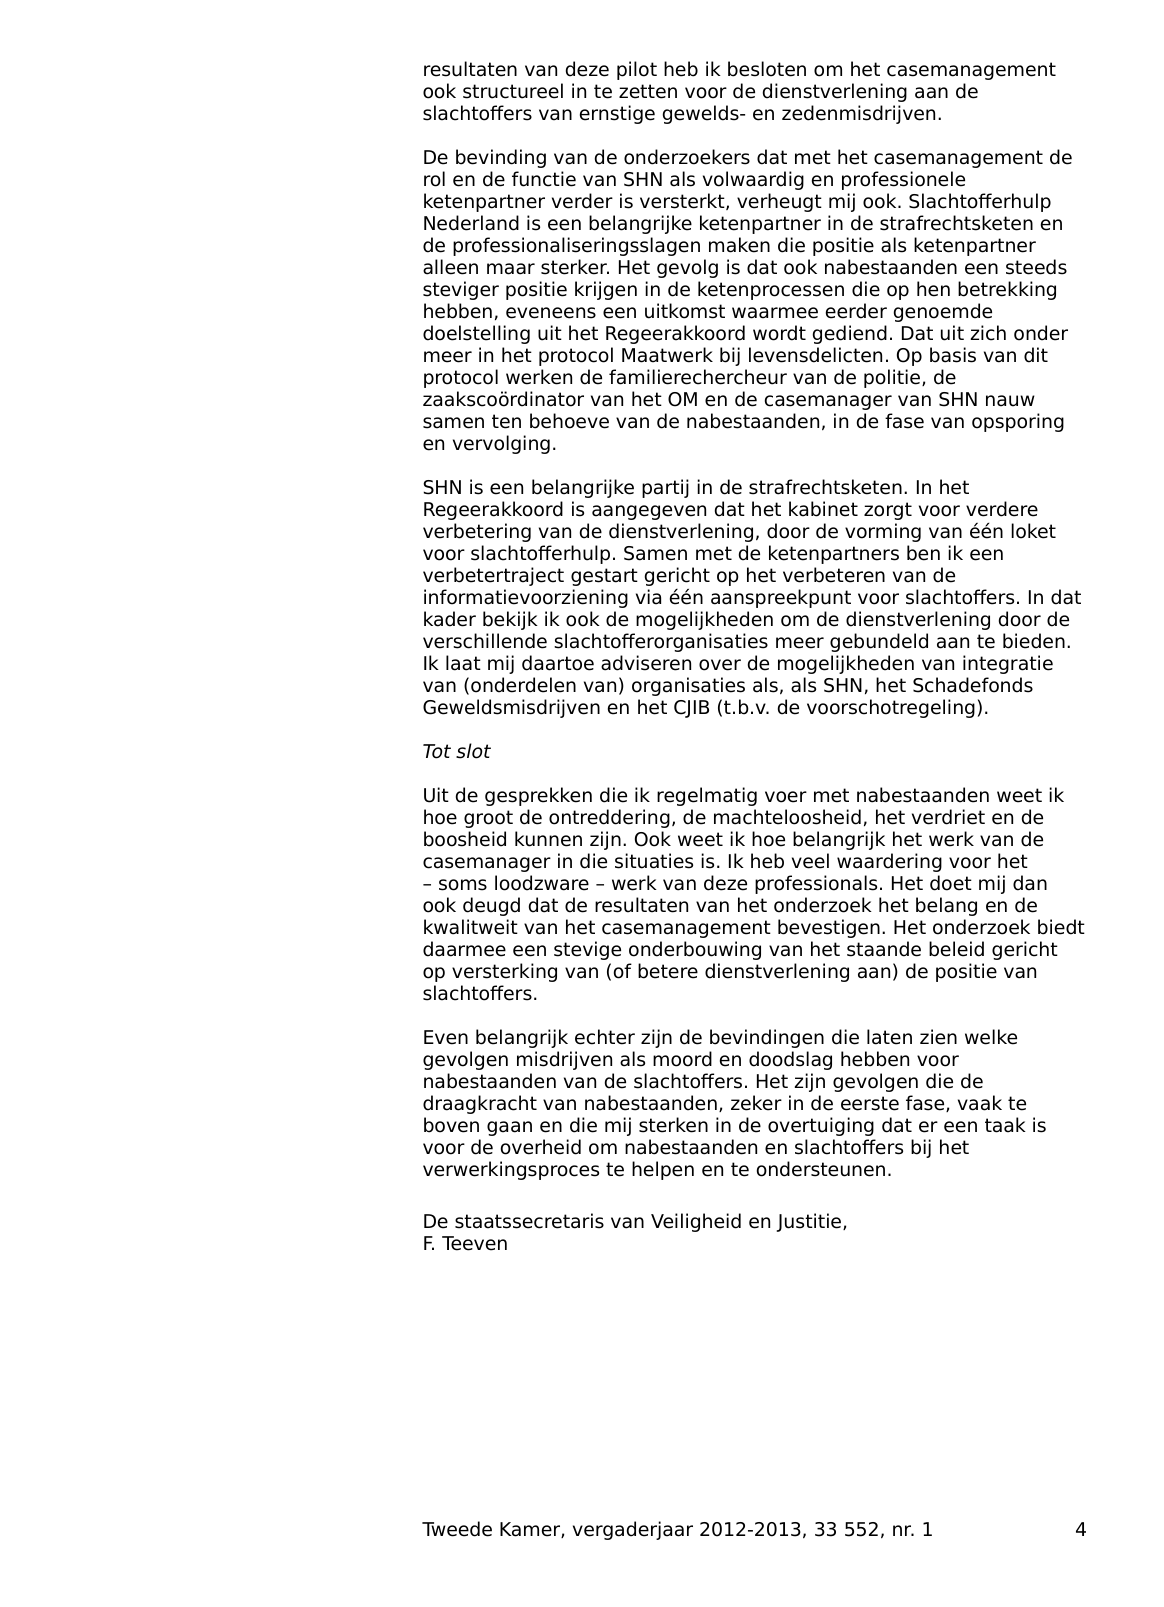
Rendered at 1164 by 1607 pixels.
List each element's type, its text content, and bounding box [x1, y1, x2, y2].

text De bevinding van de onderzoekers dat met het casemanagement de rol en de functie van SHN als volwaardig en professionele ketenpartner verder is versterkt, verheugt mij ook. Slachtofferhulp Nederland is een belangrijke ketenpartner in de strafrechtsketen en de professionaliseringsslagen maken die positie als ketenpartner alleen maar sterker. Het gevolg is dat ook nabestaanden een steeds steviger positie krijgen in de ketenprocessen die op hen betrekking hebben, eveneens een uitkomst waarmee eerder genoemde doelstelling uit het Regeerakkoord wordt gediend. Dat uit zich onder meer in het protocol Maatwerk bij levensdelicten. Op basis van dit protocol werken de familierechercheur van de politie, de zaakscoördinator van het OM en de casemanager van SHN nauw samen ten behoeve van de nabestaanden, in de fase van opsporing en vervolging. [422, 147, 1087, 455]
text resultaten van deze pilot heb ik besloten om het casemanagement ook structureel in te zetten voor de dienstverlening aan de slachtoffers van ernstige gewelds- en zedenmisdrijven. [422, 59, 1087, 125]
subtitle Tot slot [422, 741, 1087, 763]
text Uit de gesprekken die ik regelmatig voer met nabestaanden weet ik hoe groot de ontreddering, de machteloosheid, het verdriet en de boosheid kunnen zijn. Ook weet ik hoe belangrijk het werk van de casemanager in die situaties is. Ik heb veel waardering voor het – soms loodzware – werk van deze professionals. Het doet mij dan ook deugd dat de resultaten van het onderzoek het belang en de kwalitweit van het casemanagement bevestigen. Het onderzoek biedt daarmee een stevige onderbouwing van het staande beleid gericht op versterking van (of betere dienstverlening aan) de positie van slachtoffers. [422, 785, 1087, 1005]
text SHN is een belangrijke partij in de strafrechtsketen. In het Regeerakkoord is aangegeven dat het kabinet zorgt voor verdere verbetering van de dienstverlening, door de vorming van één loket voor slachtofferhulp. Samen met de ketenpartners ben ik een verbetertraject gestart gericht op het verbeteren van de informatievoorziening via één aanspreekpunt voor slachtoffers. In dat kader bekijk ik ook de mogelijkheden om de dienstverlening door de verschillende slachtofferorganisaties meer gebundeld aan te bieden. Ik laat mij daartoe adviseren over de mogelijkheden van integratie van (onderdelen van) organisaties als, als SHN, het Schadefonds Geweldsmisdrijven en het CJIB (t.b.v. de voorschotregeling). [422, 477, 1087, 719]
text De staatssecretaris van Veiligheid en Justitie, F. Teeven [422, 1211, 1087, 1255]
text Even belangrijk echter zijn de bevindingen die laten zien welke gevolgen misdrijven als moord en doodslag hebben voor nabestaanden van de slachtoffers. Het zijn gevolgen die de draagkracht van nabestaanden, zeker in de eerste fase, vaak te boven gaan en die mij sterken in de overtuiging dat er een taak is voor de overheid om nabestaanden en slachtoffers bij het verwerkingsproces te helpen en te ondersteunen. [422, 1027, 1087, 1181]
